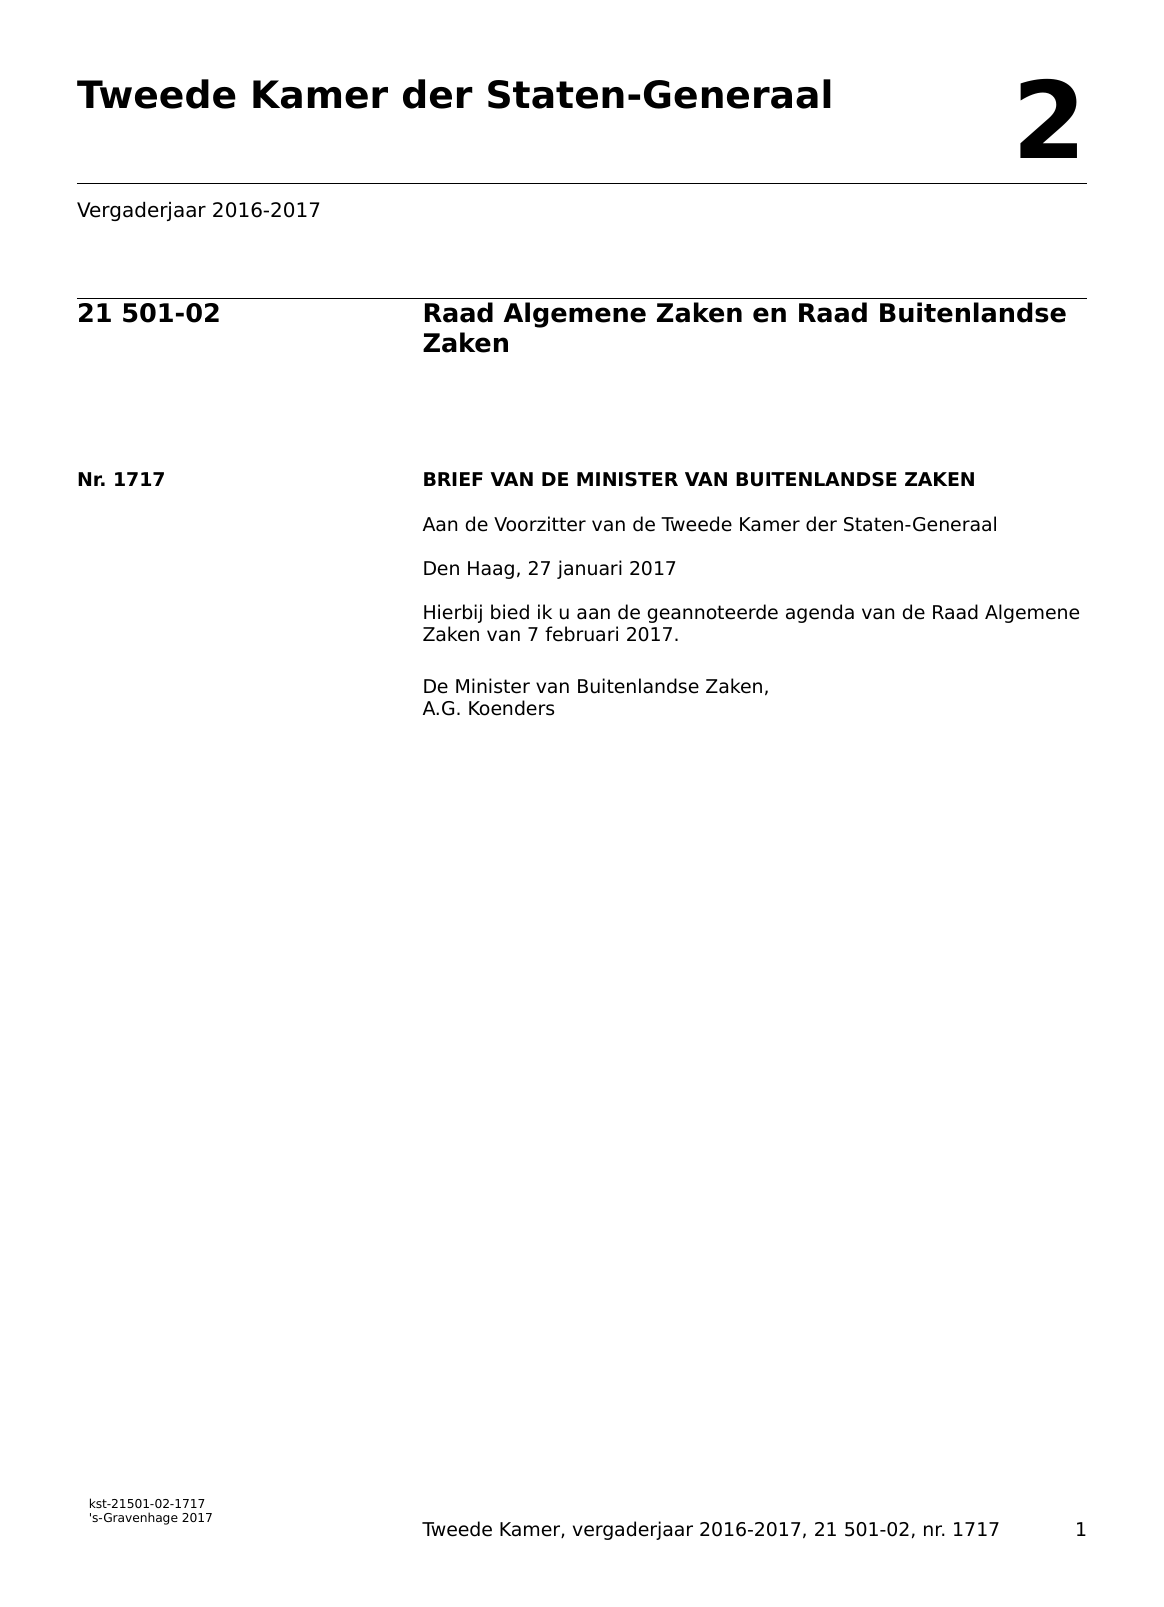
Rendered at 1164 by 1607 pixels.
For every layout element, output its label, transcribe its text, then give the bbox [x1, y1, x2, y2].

text Aan de Voorzitter van de Tweede Kamer der Staten-Generaal [422, 513, 1087, 536]
table_cell Vergaderjaar 2016-2017 [77, 184, 1087, 298]
text De Minister van Buitenlandse Zaken, A.G. Koenders [422, 676, 1087, 720]
text Hierbij bied ik u aan de geannoteerde agenda van de Raad Algemene Zaken van 7 februari 2017. [422, 602, 1087, 646]
subtitle 21 501-02 Raad Algemene Zaken en Raad Buitenlandse Zaken [77, 299, 1087, 358]
text Den Haag, 27 januari 2017 [422, 558, 1087, 580]
subtitle Nr. 1717 BRIEF VAN DE MINISTER VAN BUITENLANDSE ZAKEN [77, 469, 1087, 491]
text 's-Gravenhage 2017 [88, 1511, 323, 1525]
table_header Tweede Kamer der Staten-Generaal [77, 59, 886, 183]
table_header 2 [886, 59, 1087, 183]
text kst-21501-02-1717 [88, 1497, 323, 1511]
